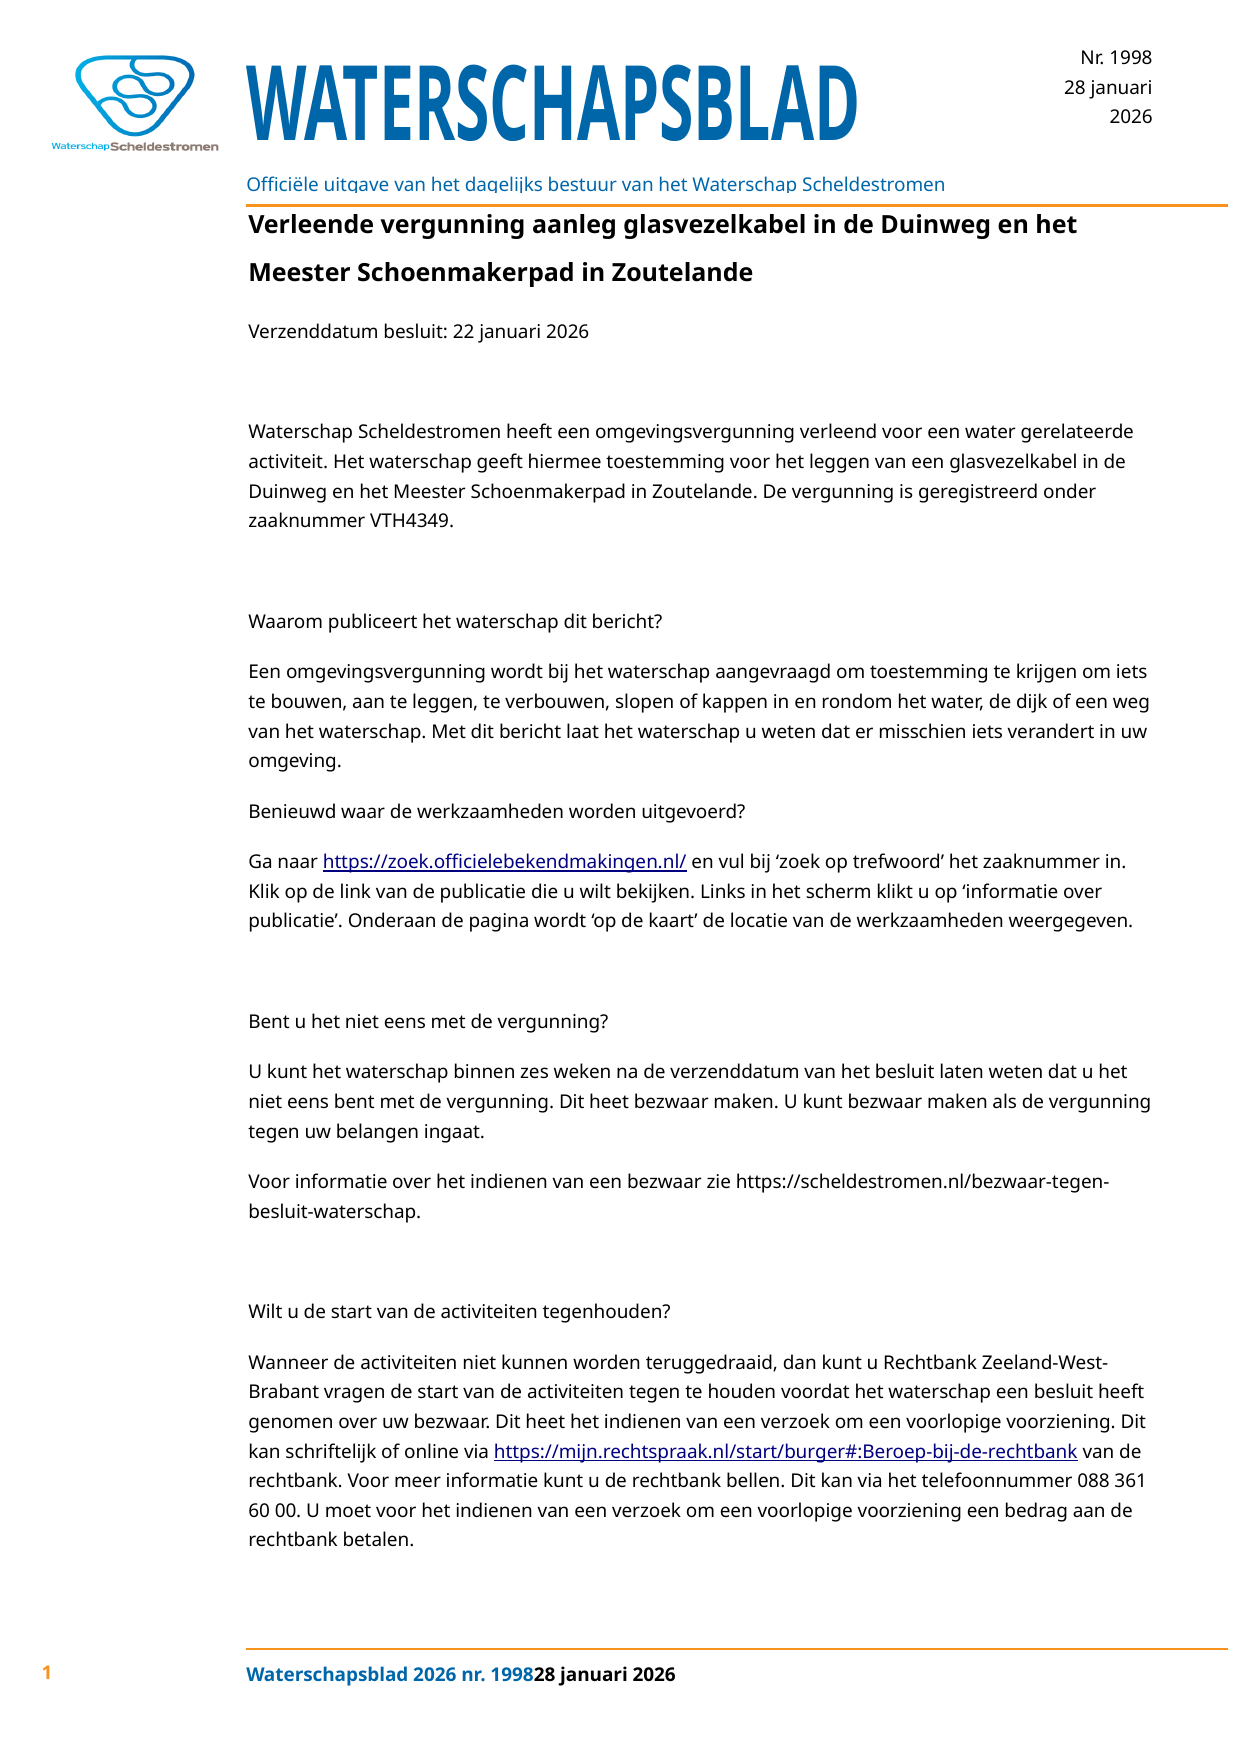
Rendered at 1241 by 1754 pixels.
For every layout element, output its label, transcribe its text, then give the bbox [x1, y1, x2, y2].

text Waarom publiceert het waterschap dit bericht? [248, 608, 1152, 634]
text U kunt het waterschap binnen zes weken na de verzenddatum van het besluit laten weten dat u het niet eens bent met de vergunning. Dit heet bezwaar maken. U kunt bezwaar maken als de vergunning tegen uw belangen ingaat. [248, 1059, 1152, 1144]
text Benieuwd waar de werkzaamheden worden uitgevoerd? [248, 798, 1152, 824]
picture [41, 47, 231, 172]
text Waterschap Scheldestromen heeft een omgevingsvergunning verleend voor een water gerelateerde activiteit. Het waterschap geeft hiermee toestemming voor het leggen van een glasvezelkabel in de Duinweg en het Meester Schoenmakerpad in Zoutelande. De vergunning is geregistreerd onder zaaknummer VTH4349. [248, 419, 1152, 533]
text Bent u het niet eens met de vergunning? [248, 1008, 1152, 1034]
text Voor informatie over het indienen van een bezwaar zie https://scheldestromen.nl/bezwaar-tegen-besluit-waterschap. [248, 1168, 1152, 1224]
text Ga naar https://zoek.officielebekendmakingen.nl/ en vul bij ‘zoek op trefwoord’ het zaaknummer in. Klik op de link van de publicatie die u wilt bekijken. Links in het scherm klikt u op ‘informatie over publicatie’. Onderaan de pagina wordt ‘op de kaart’ de locatie van de werkzaamheden weergegeven. [248, 848, 1152, 933]
text Verzenddatum besluit: 22 januari 2026 [248, 318, 1152, 344]
text Wanneer de activiteiten niet kunnen worden teruggedraaid, dan kunt u Rechtbank Zeeland-West-Brabant vragen de start van de activiteiten tegen te houden voordat het waterschap een besluit heeft genomen over uw bezwaar. Dit heet het indienen van een verzoek om een voorlopige voorziening. Dit kan schriftelijk of online via https://mijn.rechtspraak.nl/start/burger#:Beroep-bij-de-rechtbank van de rechtbank. Voor meer informatie kunt u de rechtbank bellen. Dit kan via het telefoonnummer 088 361 60 00. U moet voor het indienen van een verzoek om een voorlopige voorziening een bedrag aan de rechtbank betalen. [248, 1349, 1152, 1552]
text Een omgevingsvergunning wordt bij het waterschap aangevraagd om toestemming te krijgen om iets te bouwen, aan te leggen, te verbouwen, slopen of kappen in en rondom het water, de dijk of een weg van het waterschap. Met dit bericht laat het waterschap u weten dat er misschien iets verandert in uw omgeving. [248, 659, 1152, 773]
text Wilt u de start van de activiteiten tegenhouden? [248, 1299, 1152, 1324]
text Verleende vergunning aanleg glasvezelkabel in de Duinweg en het Meester Schoenmakerpad in Zoutelande [248, 207, 1152, 288]
